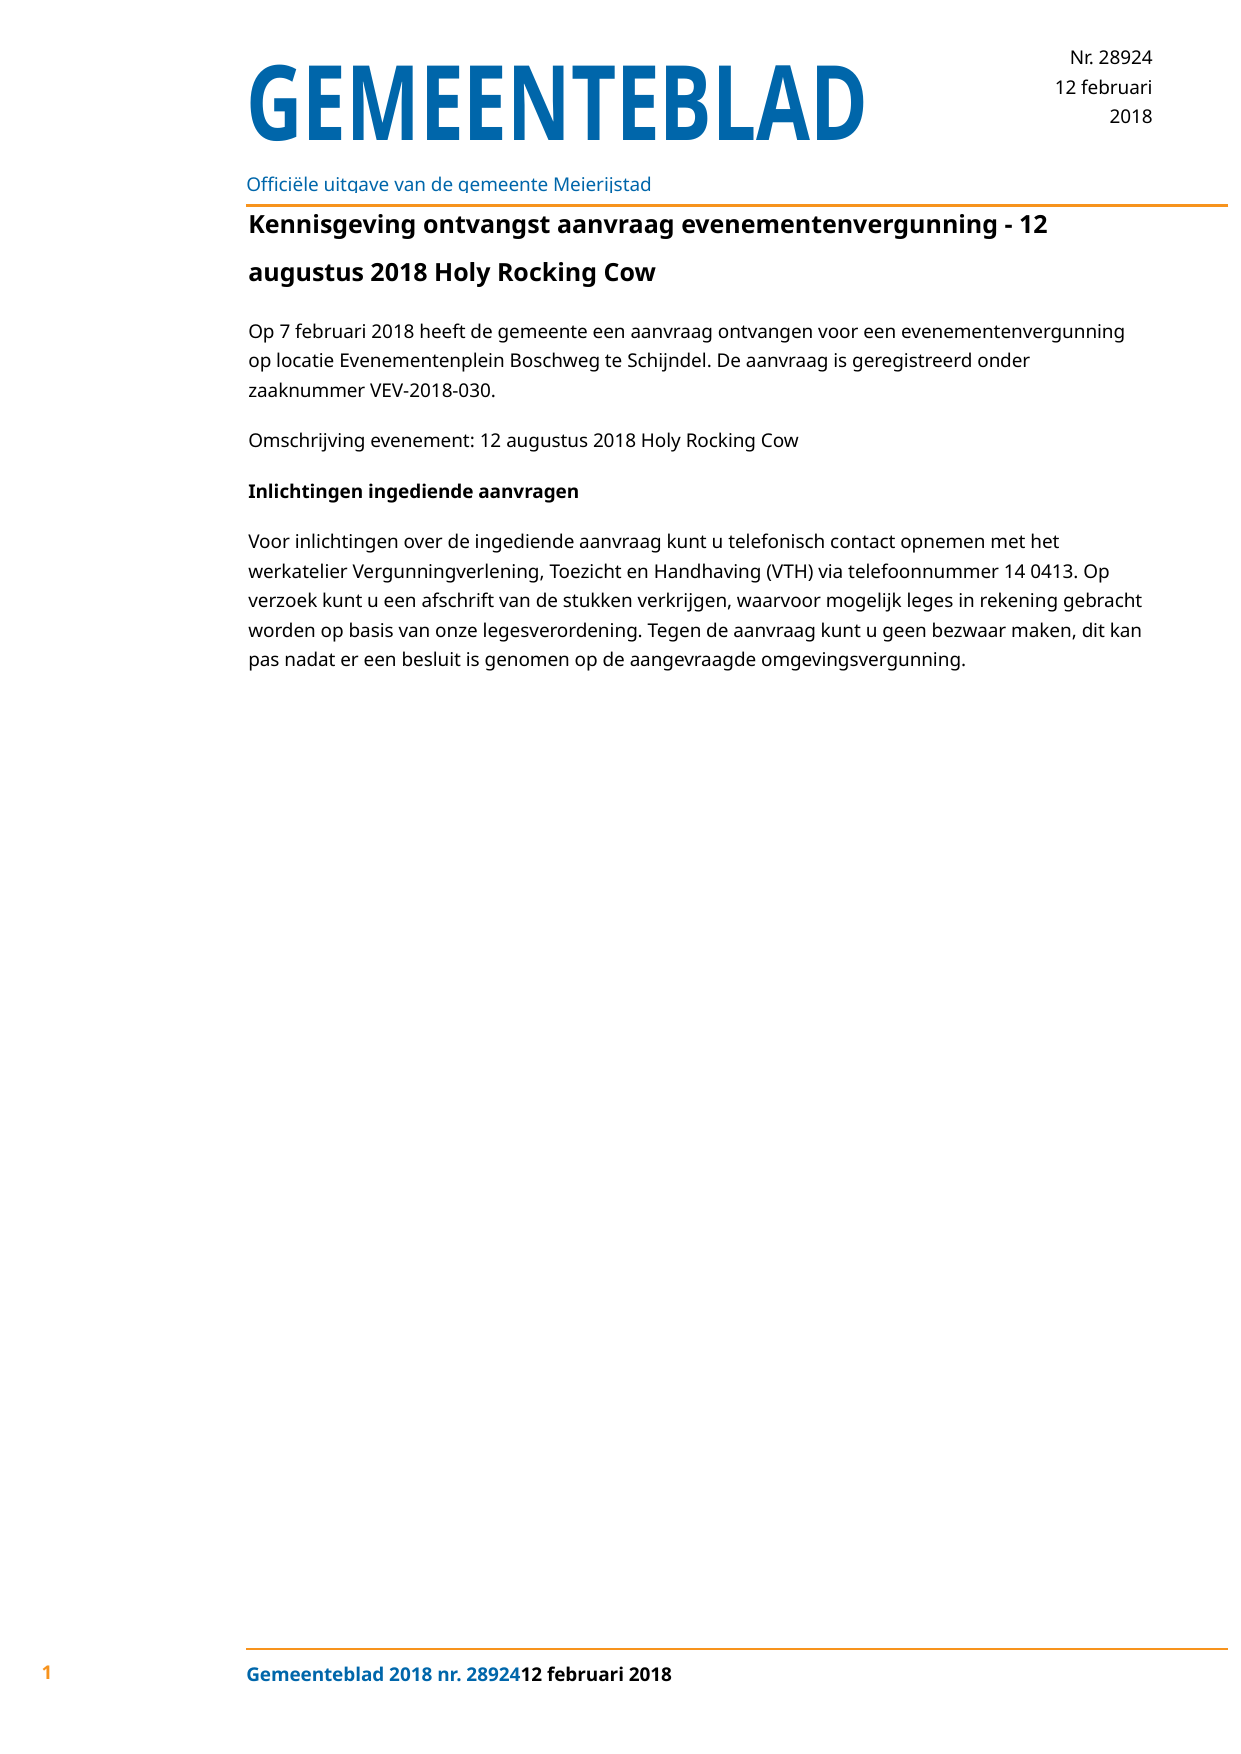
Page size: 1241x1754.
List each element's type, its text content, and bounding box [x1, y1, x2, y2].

picture [41, 47, 231, 172]
text Kennisgeving ontvangst aanvraag evenementenvergunning - 12 augustus 2018 Holy Rocking Cow [248, 207, 1152, 288]
text Omschrijving evenement: 12 augustus 2018 Holy Rocking Cow [248, 427, 1152, 453]
text Inlichtingen ingediende aanvragen [248, 478, 1152, 504]
text Op 7 februari 2018 heeft de gemeente een aanvraag ontvangen voor een evenementenvergunning op locatie Evenementenplein Boschweg te Schijndel. De aanvraag is geregistreerd onder zaaknummer VEV-2018-030. [248, 318, 1152, 403]
text Voor inlichtingen over de ingediende aanvraag kunt u telefonisch contact opnemen met het werkatelier Vergunningverlening, Toezicht en Handhaving (VTH) via telefoonnummer 14 0413. Op verzoek kunt u een afschrift van de stukken verkrijgen, waarvoor mogelijk leges in rekening gebracht worden op basis van onze legesverordening. Tegen de aanvraag kunt u geen bezwaar maken, dit kan pas nadat er een besluit is genomen op de aangevraagde omgevingsvergunning. [248, 528, 1152, 672]
